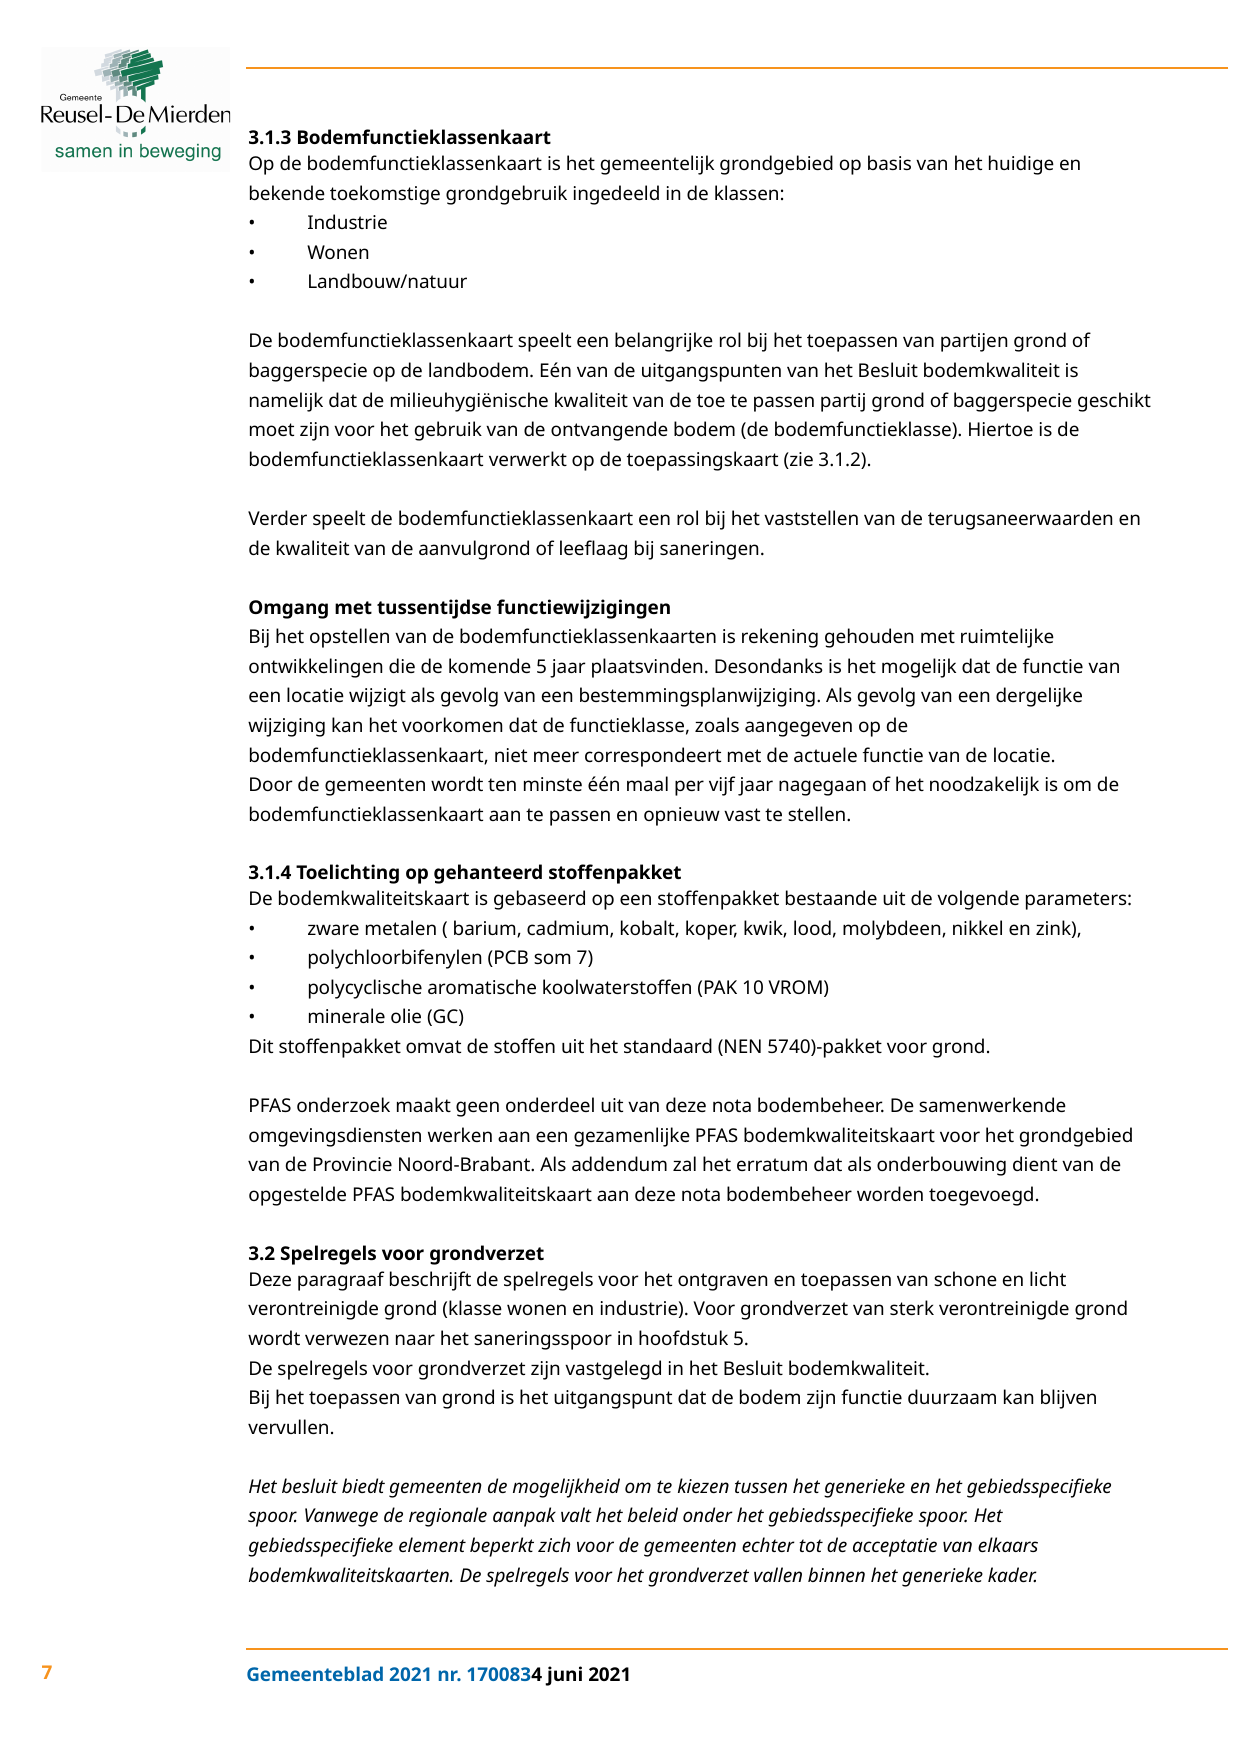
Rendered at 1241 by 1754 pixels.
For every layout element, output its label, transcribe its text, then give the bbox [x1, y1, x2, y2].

text De bodemfunctieklassenkaart speelt een belangrijke rol bij het toepassen van partijen grond of baggerspecie op de landbodem. Eén van de uitgangspunten van het Besluit bodemkwaliteit is namelijk dat de milieuhygiënische kwaliteit van de toe te passen partij grond of baggerspecie geschikt moet zijn voor het gebruik van de ontvangende bodem (de bodemfunctieklasse). Hiertoe is de bodemfunctieklassenkaart verwerkt op de toepassingskaart (zie 3.1.2). [248, 328, 1152, 472]
list Industrie [248, 209, 1152, 235]
text De bodemkwaliteitskaart is gebaseerd op een stoffenpakket bestaande uit de volgende parameters: [248, 885, 1152, 911]
text Verder speelt de bodemfunctieklassenkaart een rol bij het vaststellen van de terugsaneerwaarden en de kwaliteit van de aanvulgrond of leeflaag bij saneringen. [248, 505, 1152, 560]
text Dit stoffenpakket omvat de stoffen uit het standaard (NEN 5740)-pakket voor grond. [248, 1033, 1152, 1059]
table_header Omgang met tussentijdse functiewijzigingen Bij het opstellen van de bodemfunctieklassenkaarten is rekening gehouden met ruimtelijke ontwikkelingen die de komende 5 jaar plaatsvinden. Desondanks is het mogelijk dat de functie van een locatie wijzigt als gevolg van een bestemmingsplanwijziging. Als gevolg van een dergelijke wijziging kan het voorkomen dat de functieklasse, zoals aangegeven op de bodemfunctieklassenkaart, niet meer correspondeert met de actuele functie van de locatie. Door de gemeenten wordt ten minste één maal per vijf jaar nagegaan of het noodzakelijk is om de bodemfunctieklassenkaart aan te passen en opnieuw vast te stellen. [248, 594, 1152, 827]
list polycyclische aromatische koolwaterstoffen (PAK 10 VROM) [248, 974, 1152, 1000]
text Bij het toepassen van grond is het uitgangspunt dat de bodem zijn functie duurzaam kan blijven vervullen. [248, 1384, 1152, 1440]
text De spelregels voor grondverzet zijn vastgelegd in het Besluit bodemkwaliteit. [248, 1355, 1152, 1381]
text PFAS onderzoek maakt geen onderdeel uit van deze nota bodembeheer. De samenwerkende omgevingsdiensten werken aan een gezamenlijke PFAS bodemkwaliteitskaart voor het grondgebied van de Provincie Noord-Brabant. Als addendum zal het erratum dat als onderbouwing dient van de opgestelde PFAS bodemkwaliteitskaart aan deze nota bodembeheer worden toegevoegd. [248, 1092, 1152, 1207]
list Landbouw/natuur [248, 268, 1152, 294]
text 3.2 Spelregels voor grondverzet [248, 1240, 1152, 1266]
list Wonen [248, 239, 1152, 264]
text 3.1.4 Toelichting op gehanteerd stoffenpakket [248, 859, 1152, 885]
picture [41, 47, 231, 172]
text Het besluit biedt gemeenten de mogelijkheid om te kiezen tussen het generieke en het gebiedsspecifieke spoor. Vanwege de regionale aanpak valt het beleid onder het gebiedsspecifieke spoor. Het gebiedsspecifieke element beperkt zich voor de gemeenten echter tot de acceptatie van elkaars bodemkwaliteitskaarten. De spelregels voor het grondverzet vallen binnen het generieke kader. [248, 1473, 1152, 1588]
text Op de bodemfunctieklassenkaart is het gemeentelijk grondgebied op basis van het huidige en bekende toekomstige grondgebruik ingedeeld in de klassen: [248, 150, 1152, 205]
text 3.1.3 Bodemfunctieklassenkaart [248, 124, 1152, 150]
text Deze paragraaf beschrijft de spelregels voor het ontgraven en toepassen van schone en licht verontreinigde grond (klasse wonen en industrie). Voor grondverzet van sterk verontreinigde grond wordt verwezen naar het saneringsspoor in hoofdstuk 5. [248, 1266, 1152, 1351]
list minerale olie (GC) [248, 1004, 1152, 1029]
list zware metalen ( barium, cadmium, kobalt, koper, kwik, lood, molybdeen, nikkel en zink), [248, 915, 1152, 941]
list polychloorbifenylen (PCB som 7) [248, 944, 1152, 970]
